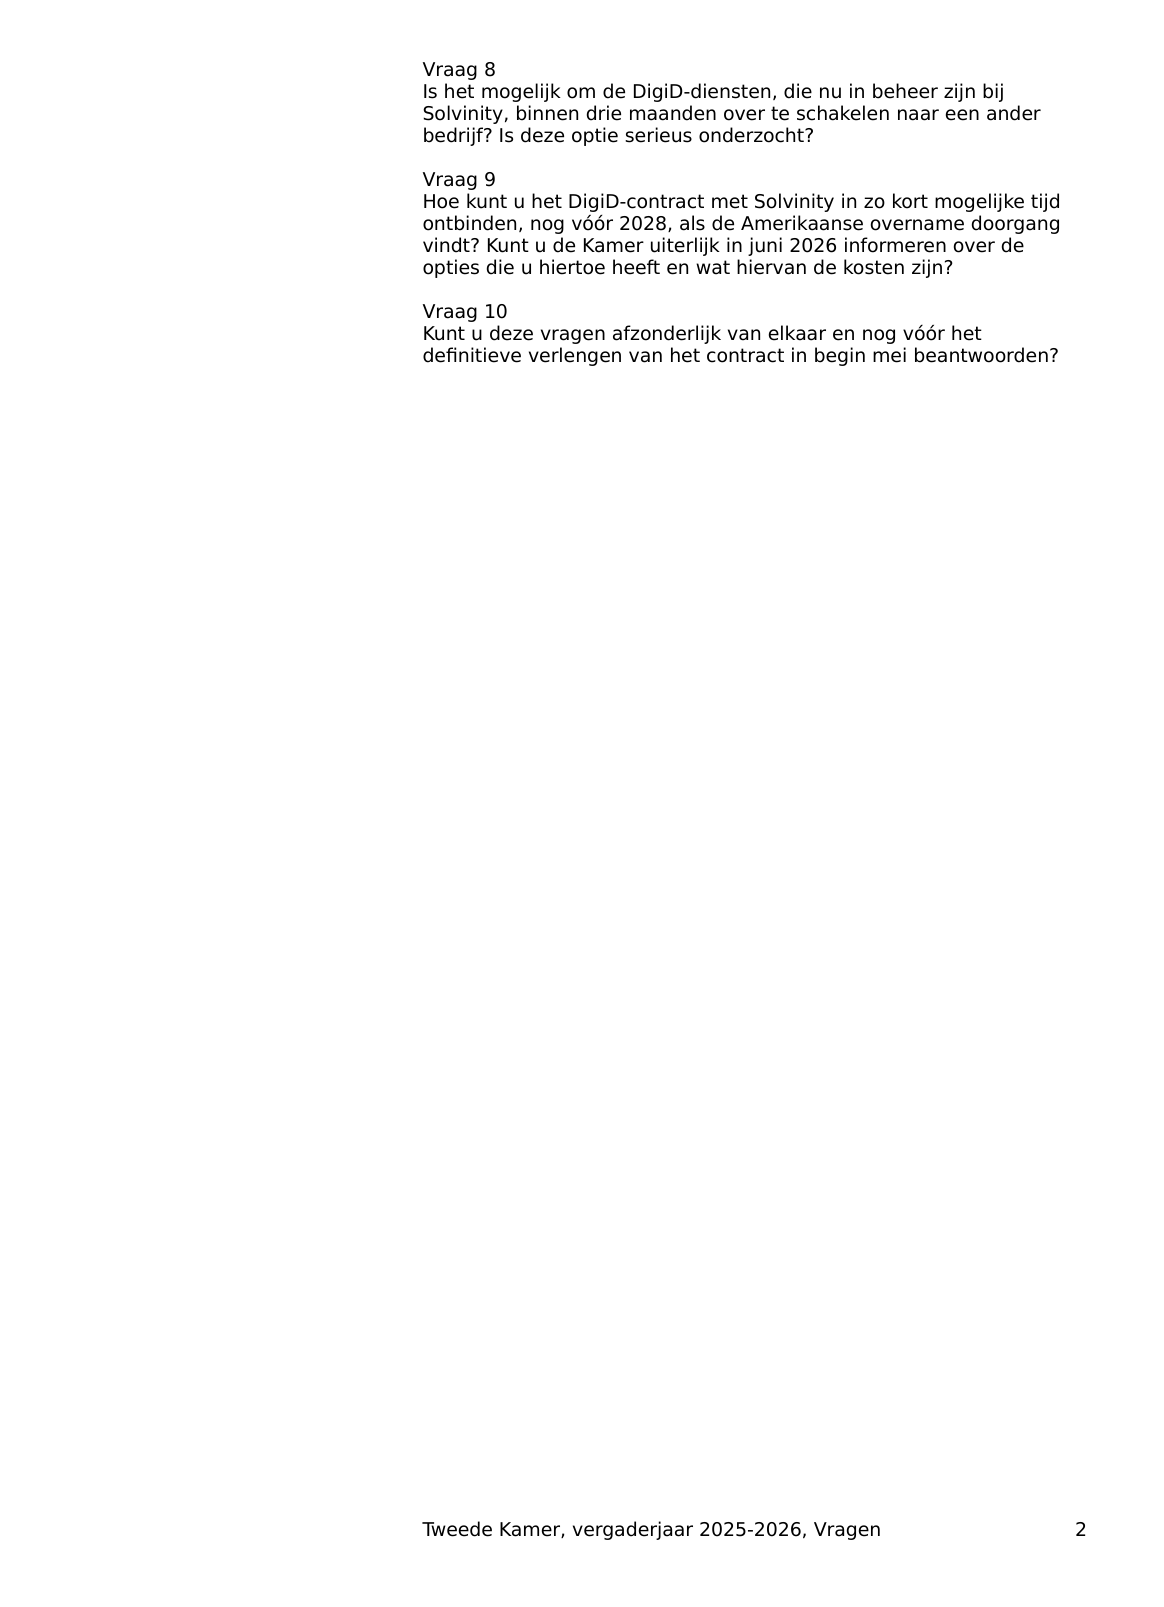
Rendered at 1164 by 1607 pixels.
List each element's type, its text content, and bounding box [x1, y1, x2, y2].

text Vraag 9 [422, 169, 1087, 191]
text Hoe kunt u het DigiD-contract met Solvinity in zo kort mogelijke tijd ontbinden, nog vóór 2028, als de Amerikaanse overname doorgang vindt? Kunt u de Kamer uiterlijk in juni 2026 informeren over de opties die u hiertoe heeft en wat hiervan de kosten zijn? [422, 191, 1087, 279]
text Vraag 8 [422, 59, 1087, 81]
text Vraag 10 [422, 301, 1087, 323]
text Kunt u deze vragen afzonderlijk van elkaar en nog vóór het definitieve verlengen van het contract in begin mei beantwoorden? [422, 323, 1087, 367]
text Is het mogelijk om de DigiD-diensten, die nu in beheer zijn bij Solvinity, binnen drie maanden over te schakelen naar een ander bedrijf? Is deze optie serieus onderzocht? [422, 81, 1087, 147]
